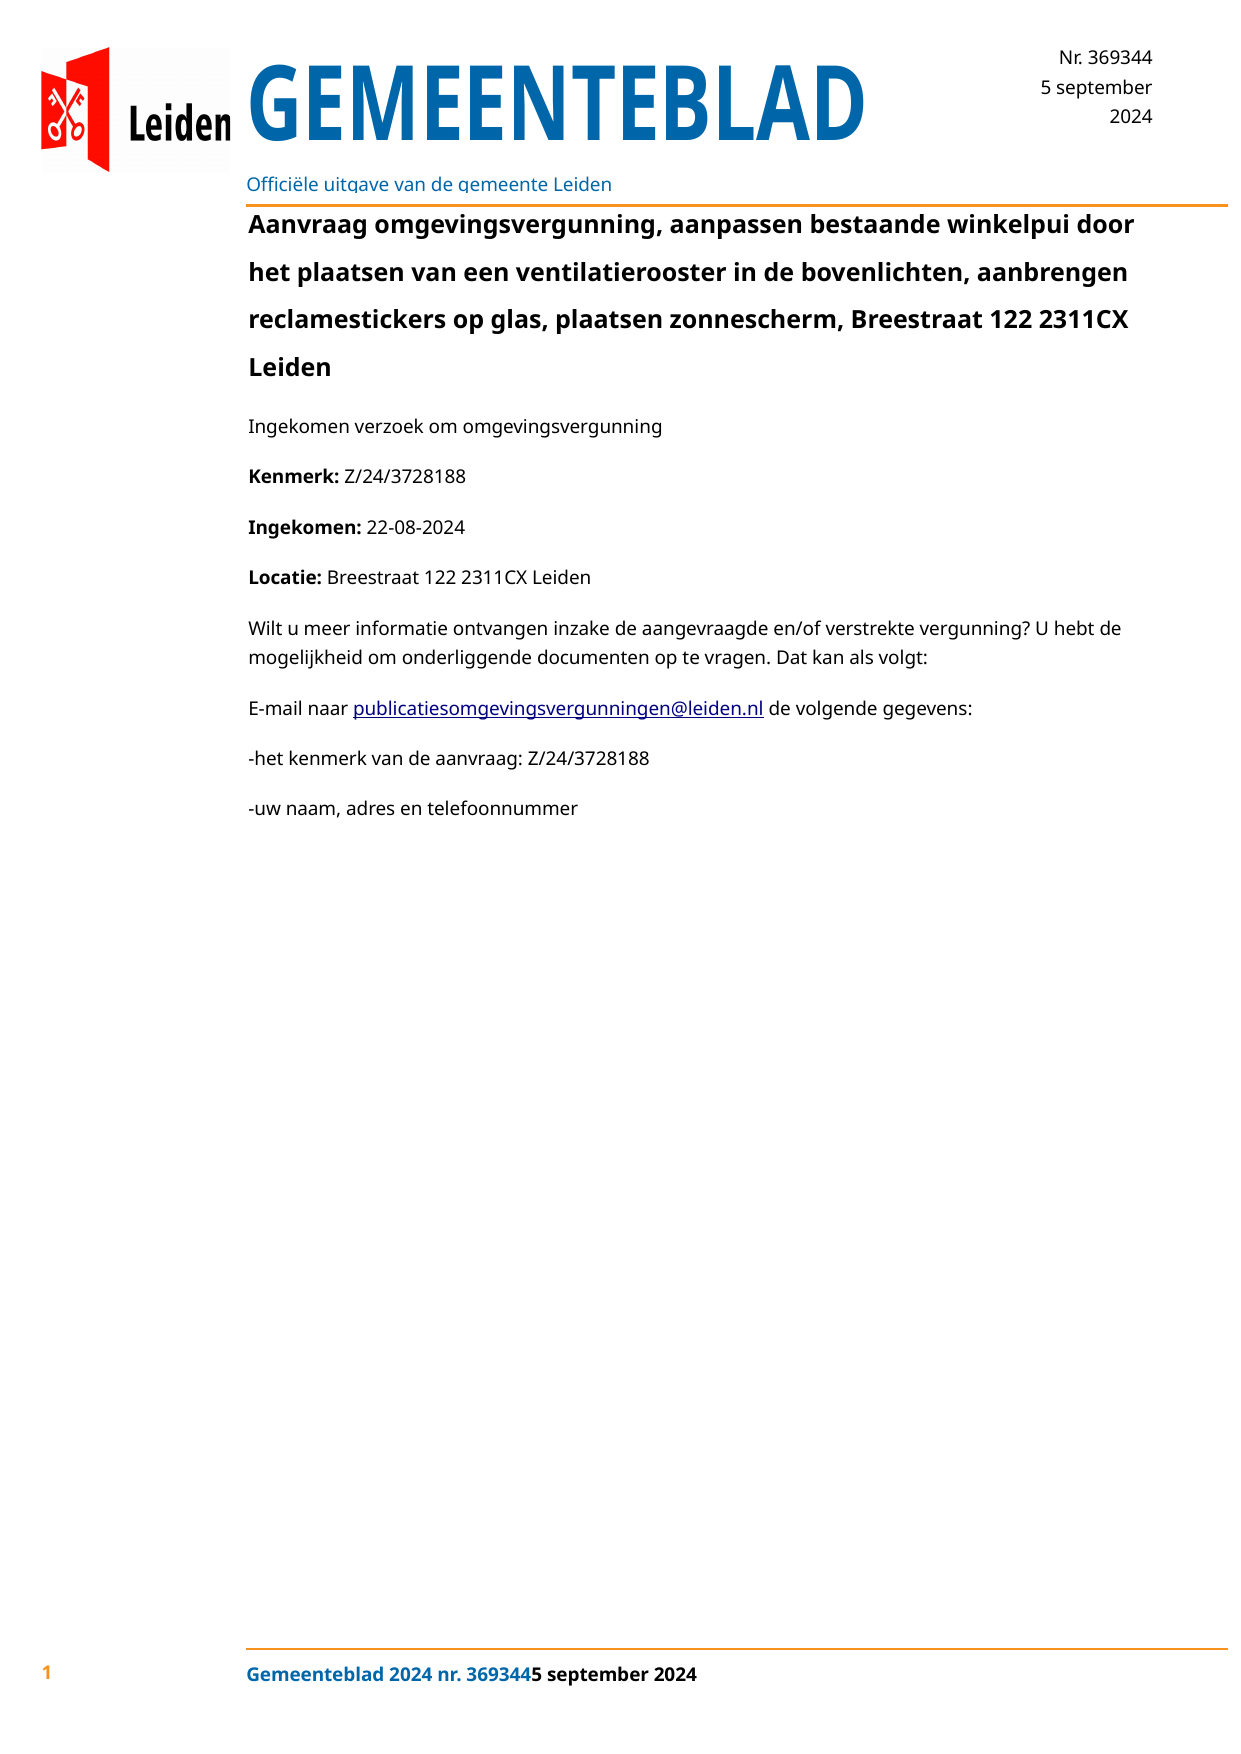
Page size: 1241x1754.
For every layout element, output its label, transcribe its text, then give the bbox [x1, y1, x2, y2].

text Locatie: Breestraat 122 2311CX Leiden [248, 564, 1152, 590]
text -het kenmerk van de aanvraag: Z/24/3728188 [248, 745, 1152, 771]
text Ingekomen verzoek om omgevingsvergunning [248, 413, 1152, 439]
picture [41, 47, 231, 172]
text Aanvraag omgevingsvergunning, aanpassen bestaande winkelpui door het plaatsen van een ventilatierooster in de bovenlichten, aanbrengen reclamestickers op glas, plaatsen zonnescherm, Breestraat 122 2311CX Leiden [248, 207, 1152, 384]
text Wilt u meer informatie ontvangen inzake de aangevraagde en/of verstrekte vergunning? U hebt de mogelijkheid om onderliggende documenten op te vragen. Dat kan als volgt: [248, 615, 1152, 670]
text Ingekomen: 22-08-2024 [248, 514, 1152, 540]
text Kenmerk: Z/24/3728188 [248, 463, 1152, 489]
text -uw naam, adres en telefoonnummer [248, 796, 1152, 821]
text E-mail naar publicatiesomgevingsvergunningen@leiden.nl de volgende gegevens: [248, 695, 1152, 721]
